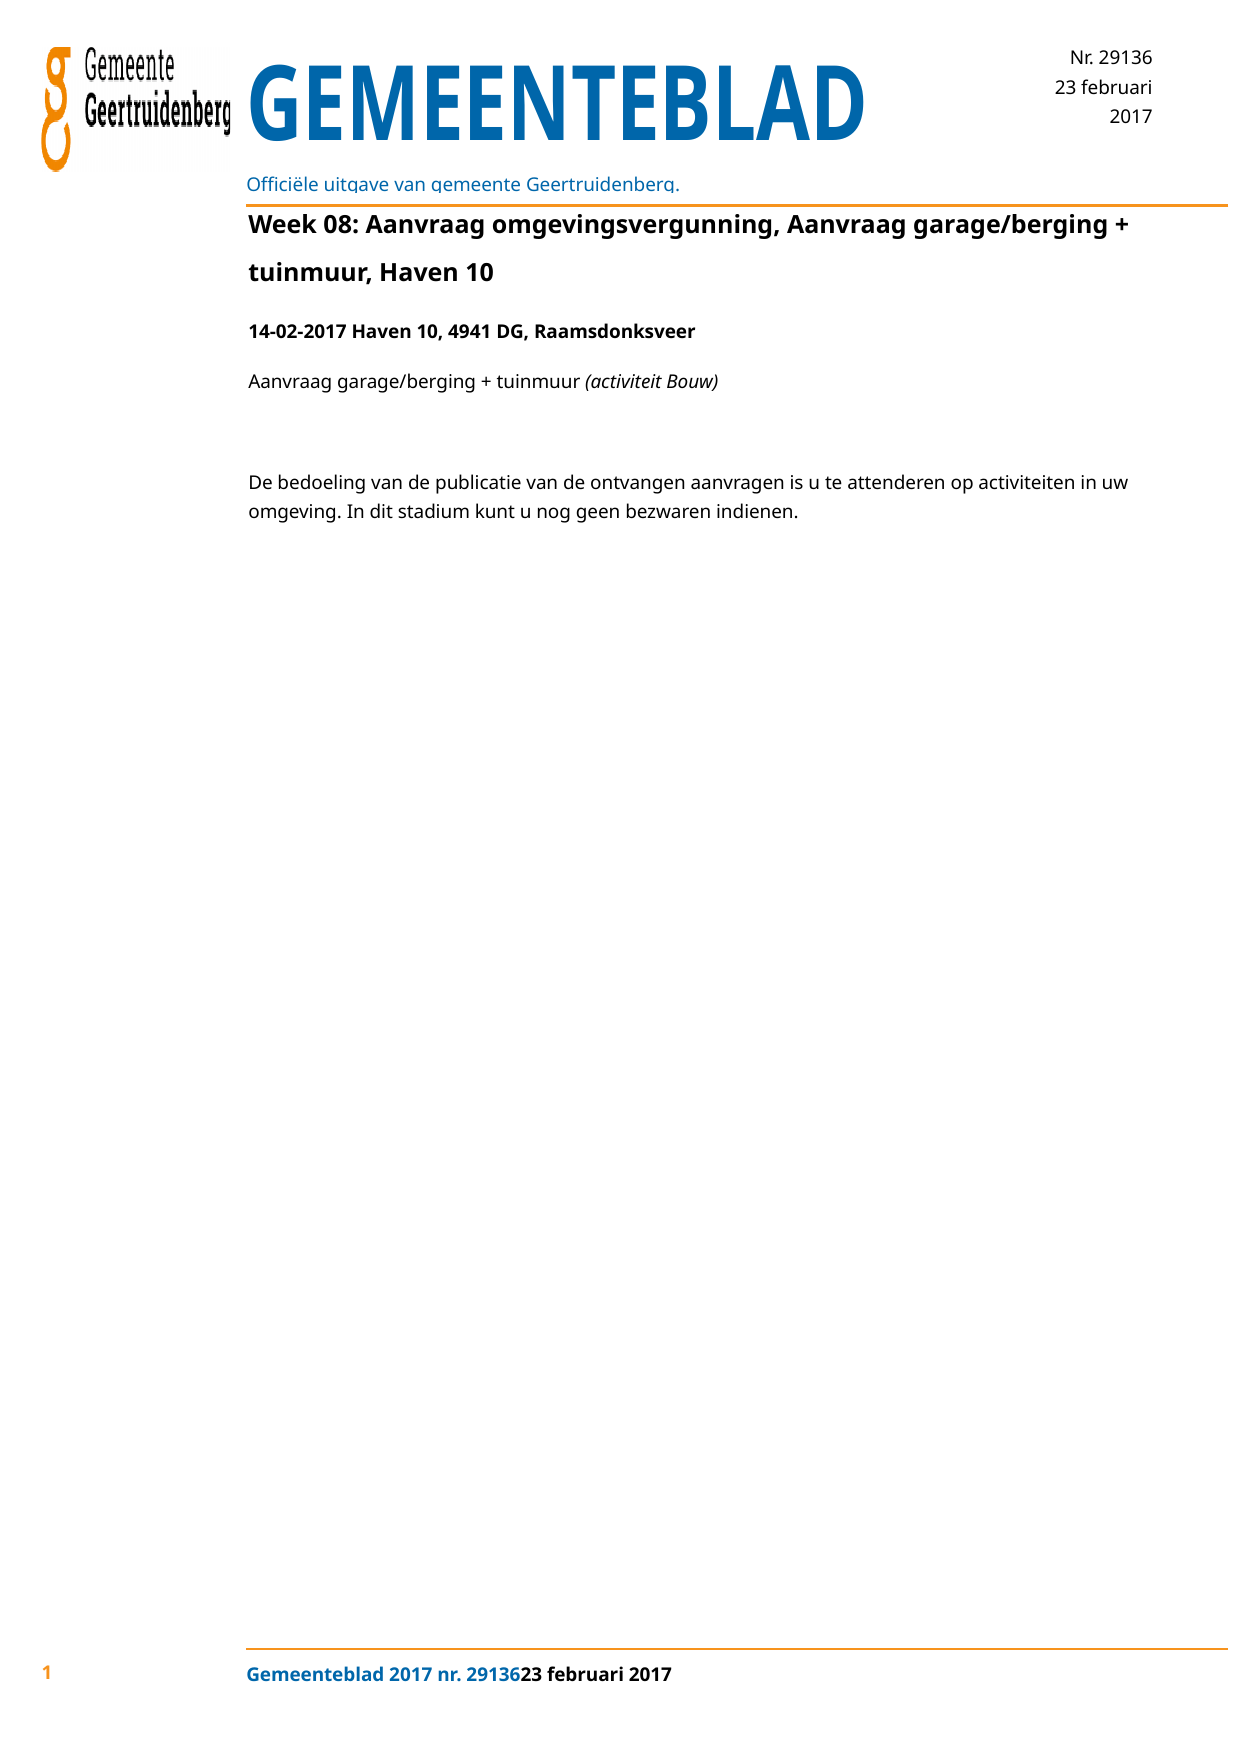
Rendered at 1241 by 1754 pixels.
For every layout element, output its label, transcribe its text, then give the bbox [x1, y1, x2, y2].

text Aanvraag garage/berging + tuinmuur (activiteit Bouw) [248, 368, 1152, 394]
text De bedoeling van de publicatie van de ontvangen aanvragen is u te attenderen op activiteiten in uw omgeving. In dit stadium kunt u nog geen bezwaren indienen. [248, 469, 1152, 524]
text 14-02-2017 Haven 10, 4941 DG, Raamsdonksveer [248, 318, 1152, 344]
text Week 08: Aanvraag omgevingsvergunning, Aanvraag garage/berging + tuinmuur, Haven 10 [248, 207, 1152, 288]
picture [41, 47, 231, 172]
